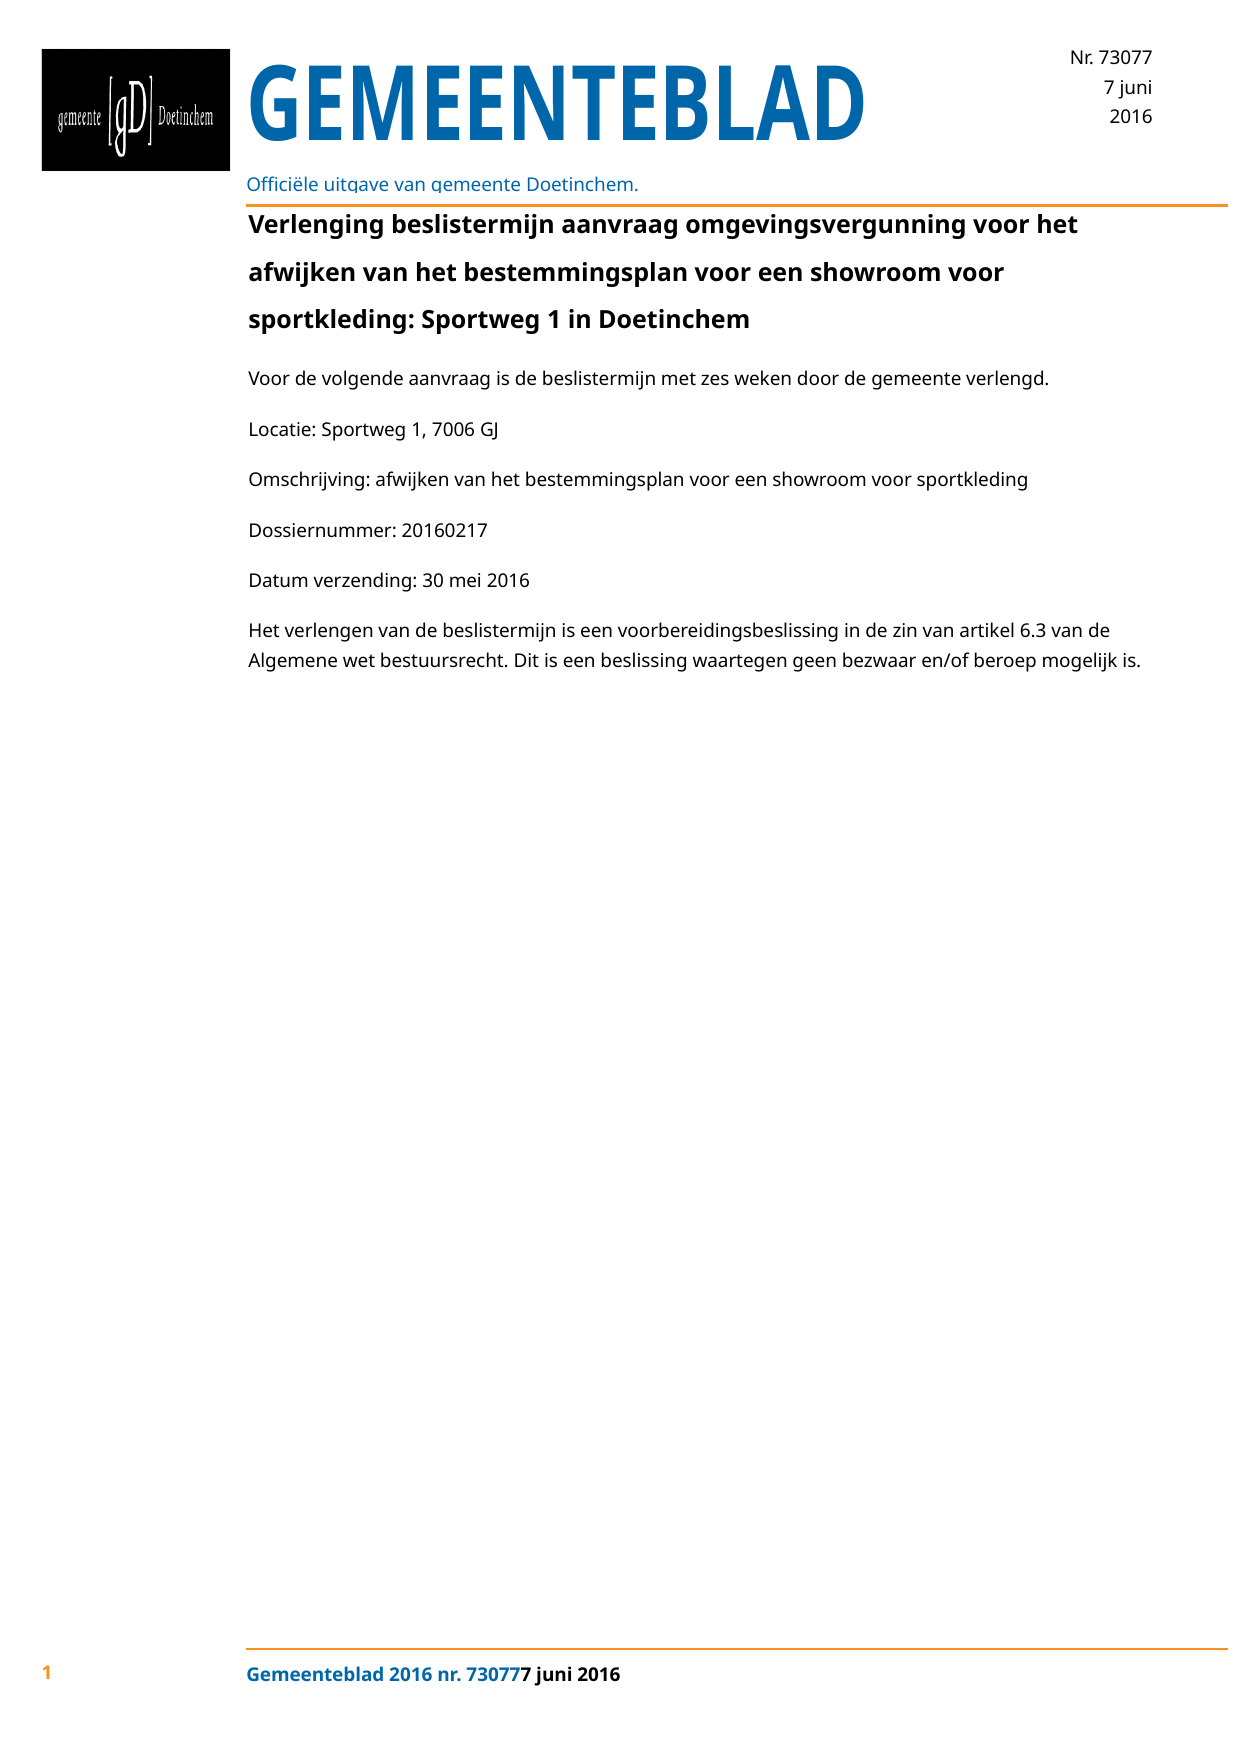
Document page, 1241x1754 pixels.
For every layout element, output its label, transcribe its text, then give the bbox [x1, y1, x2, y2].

text Datum verzending: 30 mei 2016 [248, 567, 1152, 593]
text Omschrijving: afwijken van het bestemmingsplan voor een showroom voor sportkleding [248, 466, 1152, 492]
text Voor de volgende aanvraag is de beslistermijn met zes weken door de gemeente verlengd. [248, 366, 1152, 391]
text Verlenging beslistermijn aanvraag omgevingsvergunning voor het afwijken van het bestemmingsplan voor een showroom voor sportkleding: Sportweg 1 in Doetinchem [248, 207, 1152, 336]
text Locatie: Sportweg 1, 7006 GJ [248, 416, 1152, 442]
text Het verlengen van de beslistermijn is een voorbereidingsbeslissing in de zin van artikel 6.3 van de Algemene wet bestuursrecht. Dit is een beslissing waartegen geen bezwaar en/of beroep mogelijk is. [248, 618, 1152, 673]
text Dossiernummer: 20160217 [248, 517, 1152, 542]
picture [41, 47, 231, 172]
